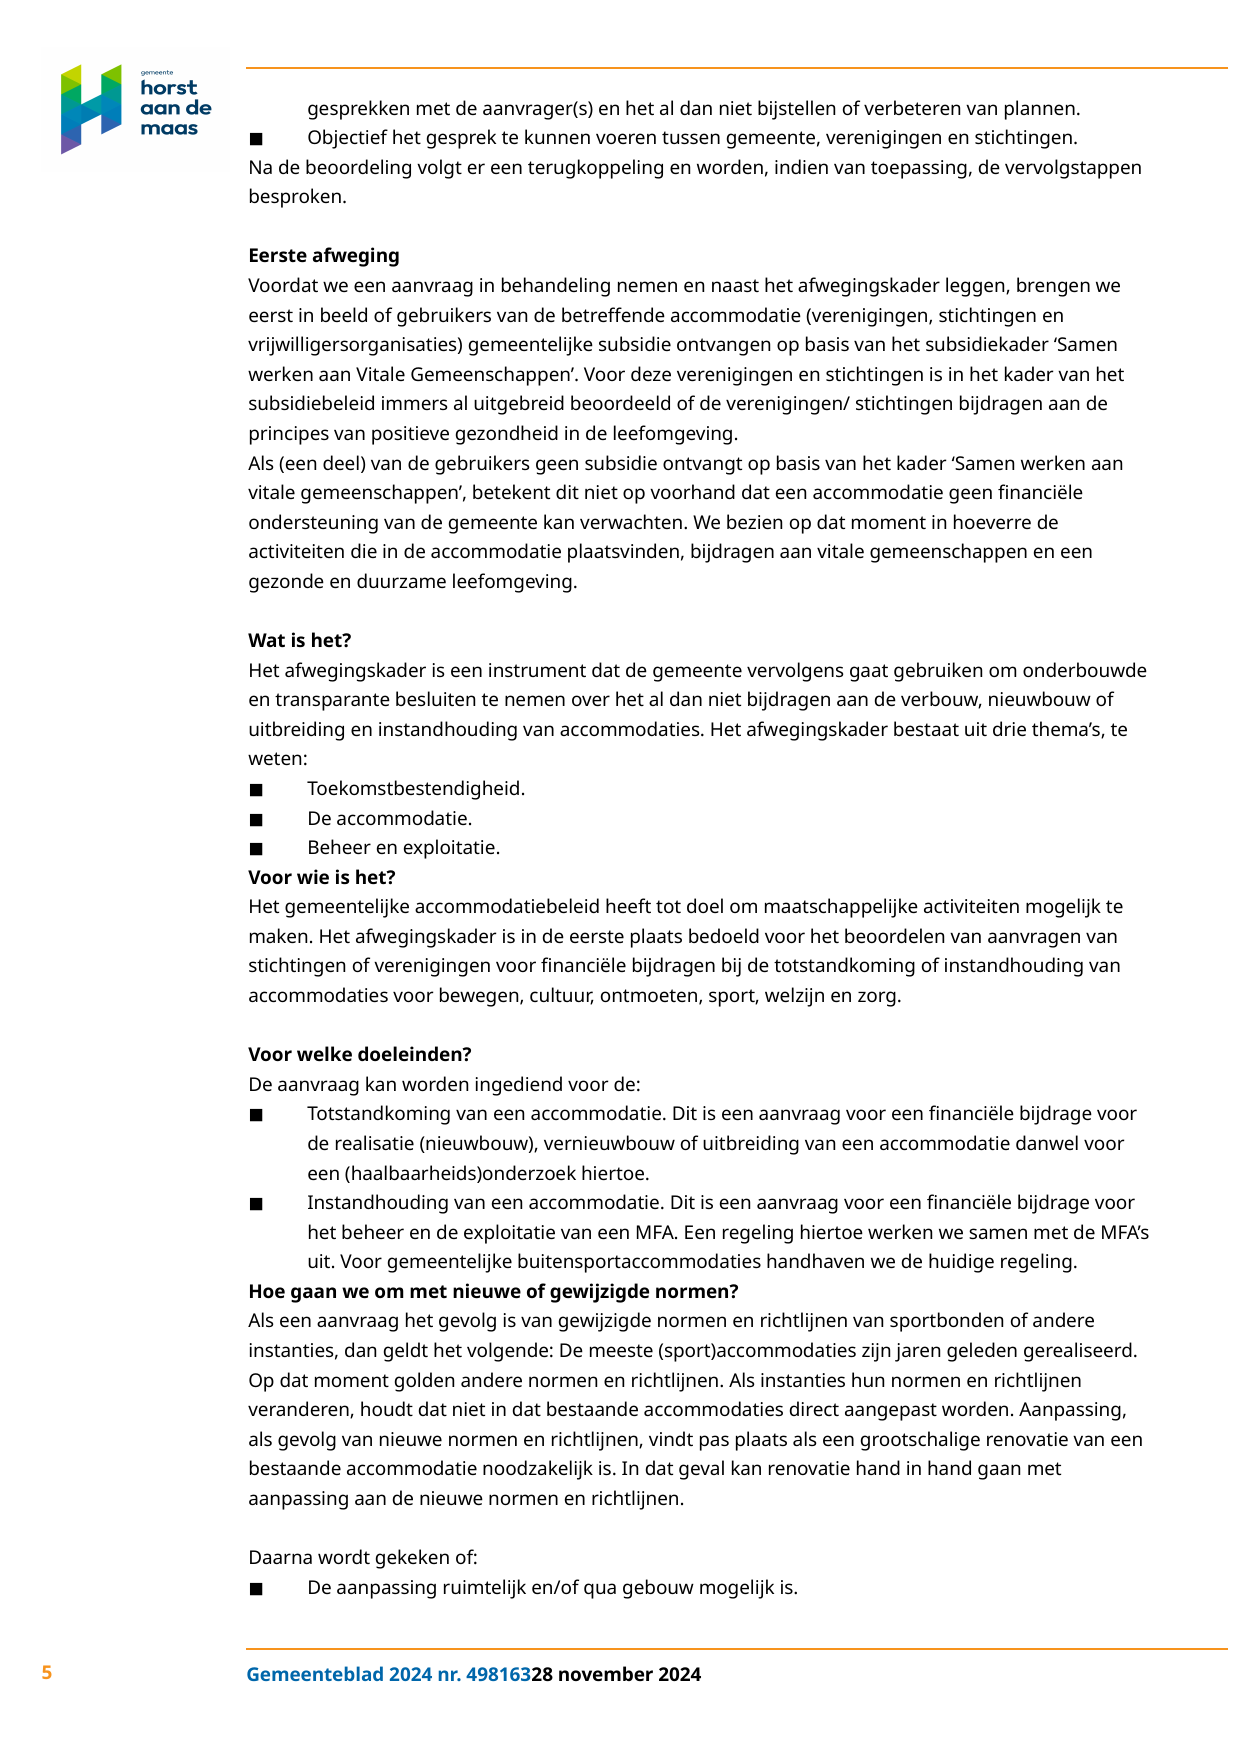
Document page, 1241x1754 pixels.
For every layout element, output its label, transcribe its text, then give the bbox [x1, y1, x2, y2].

list De accommodatie. [248, 805, 1152, 831]
text De aanvraag kan worden ingediend voor de: [248, 1071, 1152, 1097]
text Na de beoordeling volgt er een terugkoppeling en worden, indien van toepassing, de vervolgstappen besproken. [248, 154, 1152, 209]
list Beheer en exploitatie. [248, 834, 1152, 860]
text Hoe gaan we om met nieuwe of gewijzigde normen? [248, 1278, 1152, 1304]
text Als (een deel) van de gebruikers geen subsidie ontvangt op basis van het kader ‘Samen werken aan vitale gemeenschappen’, betekent dit niet op voorhand dat een accommodatie geen financiële ondersteuning van de gemeente kan verwachten. We bezien op dat moment in hoeverre de activiteiten die in de accommodatie plaatsvinden, bijdragen aan vitale gemeenschappen en een gezonde en duurzame leefomgeving. [248, 450, 1152, 594]
text Als een aanvraag het gevolg is van gewijzigde normen en richtlijnen van sportbonden of andere instanties, dan geldt het volgende: De meeste (sport)accommodaties zijn jaren geleden gerealiseerd. Op dat moment golden andere normen en richtlijnen. Als instanties hun normen en richtlijnen veranderen, houdt dat niet in dat bestaande accommodaties direct aangepast worden. Aanpassing, als gevolg van nieuwe normen en richtlijnen, vindt pas plaats als een grootschalige renovatie van een bestaande accommodatie noodzakelijk is. In dat geval kan renovatie hand in hand gaan met aanpassing aan de nieuwe normen en richtlijnen. [248, 1308, 1152, 1511]
list gesprekken met de aanvrager(s) en het al dan niet bijstellen of verbeteren van plannen. [248, 95, 1152, 121]
list Totstandkoming van een accommodatie. Dit is een aanvraag voor een financiële bijdrage voor de realisatie (nieuwbouw), vernieuwbouw of uitbreiding van een accommodatie danwel voor een (haalbaarheids)onderzoek hiertoe. [248, 1101, 1152, 1186]
text Voor welke doeleinden? [248, 1041, 1152, 1067]
text Eerste afweging [248, 243, 1152, 268]
list Toekomstbestendigheid. [248, 775, 1152, 801]
list De aanpassing ruimtelijk en/of qua gebouw mogelijk is. [248, 1574, 1152, 1600]
text Het afwegingskader is een instrument dat de gemeente vervolgens gaat gebruiken om onderbouwde en transparante besluiten te nemen over het al dan niet bijdragen aan de verbouw, nieuwbouw of uitbreiding en instandhouding van accommodaties. Het afwegingskader bestaat uit drie thema’s, te weten: [248, 657, 1152, 771]
list Instandhouding van een accommodatie. Dit is een aanvraag voor een financiële bijdrage voor het beheer en de exploitatie van een MFA. Een regeling hiertoe werken we samen met de MFA’s uit. Voor gemeentelijke buitensportaccommodaties handhaven we de huidige regeling. [248, 1189, 1152, 1274]
text Wat is het? [248, 627, 1152, 653]
text Het gemeentelijke accommodatiebeleid heeft tot doel om maatschappelijke activiteiten mogelijk te maken. Het afwegingskader is in de eerste plaats bedoeld voor het beoordelen van aanvragen van stichtingen of verenigingen voor financiële bijdragen bij de totstandkoming of instandhouding van accommodaties voor bewegen, cultuur, ontmoeten, sport, welzijn en zorg. [248, 893, 1152, 1008]
text Voor wie is het? [248, 864, 1152, 890]
text Daarna wordt gekeken of: [248, 1544, 1152, 1570]
text Voordat we een aanvraag in behandeling nemen en naast het afwegingskader leggen, brengen we eerst in beeld of gebruikers van de betreffende accommodatie (verenigingen, stichtingen en vrijwilligersorganisaties) gemeentelijke subsidie ontvangen op basis van het subsidiekader ‘Samen werken aan Vitale Gemeenschappen’. Voor deze verenigingen en stichtingen is in het kader van het subsidiebeleid immers al uitgebreid beoordeeld of de verenigingen/ stichtingen bijdragen aan de principes van positieve gezondheid in de leefomgeving. [248, 272, 1152, 446]
picture [41, 47, 231, 172]
list Objectief het gesprek te kunnen voeren tussen gemeente, verenigingen en stichtingen. [248, 124, 1152, 150]
